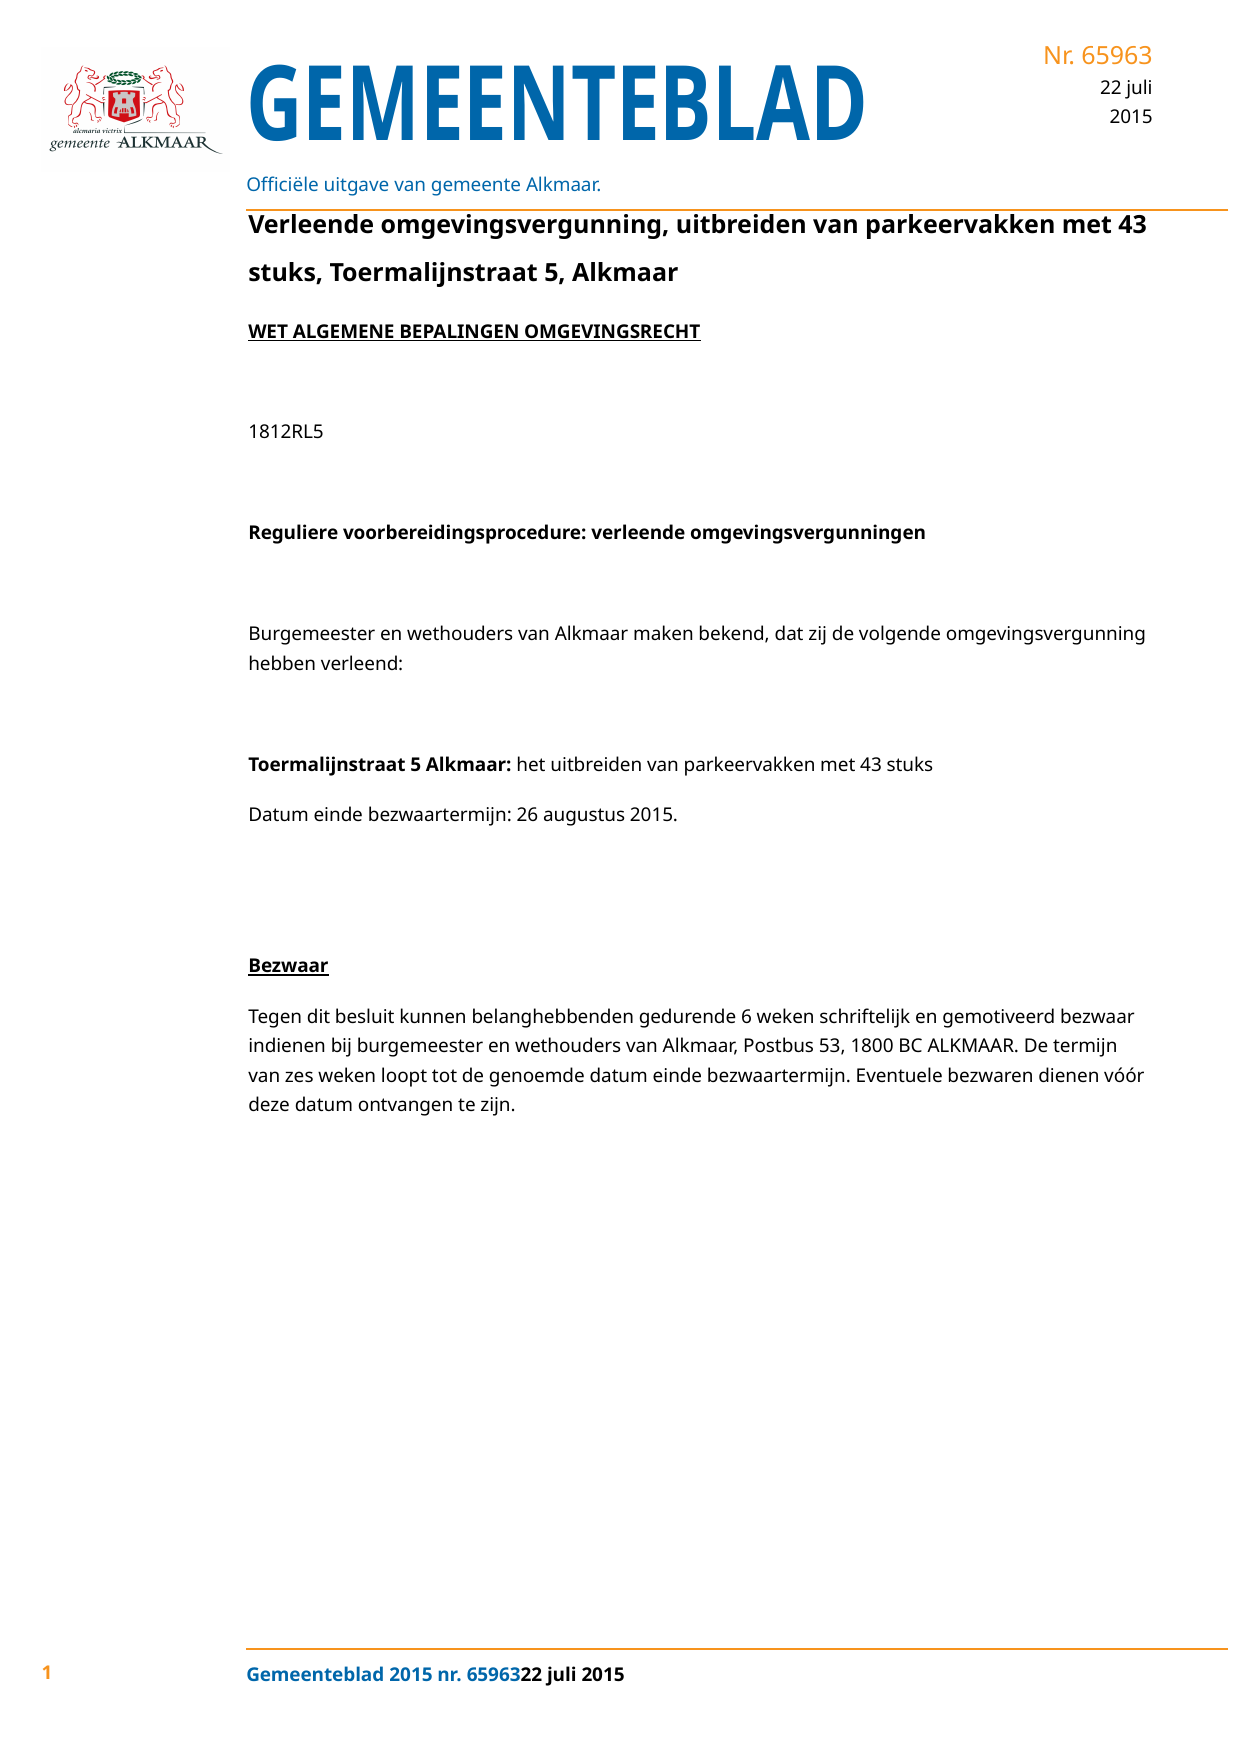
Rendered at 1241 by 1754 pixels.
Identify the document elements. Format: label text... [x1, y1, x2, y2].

text Verleende omgevingsvergunning, uitbreiden van parkeervakken met 43 stuks, Toermalijnstraat 5, Alkmaar [248, 211, 1152, 288]
text Burgemeester en wethouders van Alkmaar maken bekend, dat zij de volgende omgevingsvergunning hebben verleend: [248, 620, 1152, 676]
text 1812RL5 [248, 419, 1152, 444]
picture [41, 47, 231, 172]
text Tegen dit besluit kunnen belanghebbenden gedurende 6 weken schriftelijk en gemotiveerd bezwaar indienen bij burgemeester en wethouders van Alkmaar, Postbus 53, 1800 BC ALKMAAR. De termijn van zes weken loopt tot de genoemde datum einde bezwaartermijn. Eventuele bezwaren dienen vóór deze datum ontvangen te zijn. [248, 1003, 1152, 1117]
text Reguliere voorbereidingsprocedure: verleende omgevingsvergunningen [248, 519, 1152, 545]
text Bezwaar [248, 952, 1152, 978]
text Toermalijnstraat 5 Alkmaar: het uitbreiden van parkeervakken met 43 stuks [248, 751, 1152, 777]
text Datum einde bezwaartermijn: 26 augustus 2015. [248, 801, 1152, 827]
text WET ALGEMENE BEPALINGEN OMGEVINGSRECHT [248, 318, 1152, 344]
